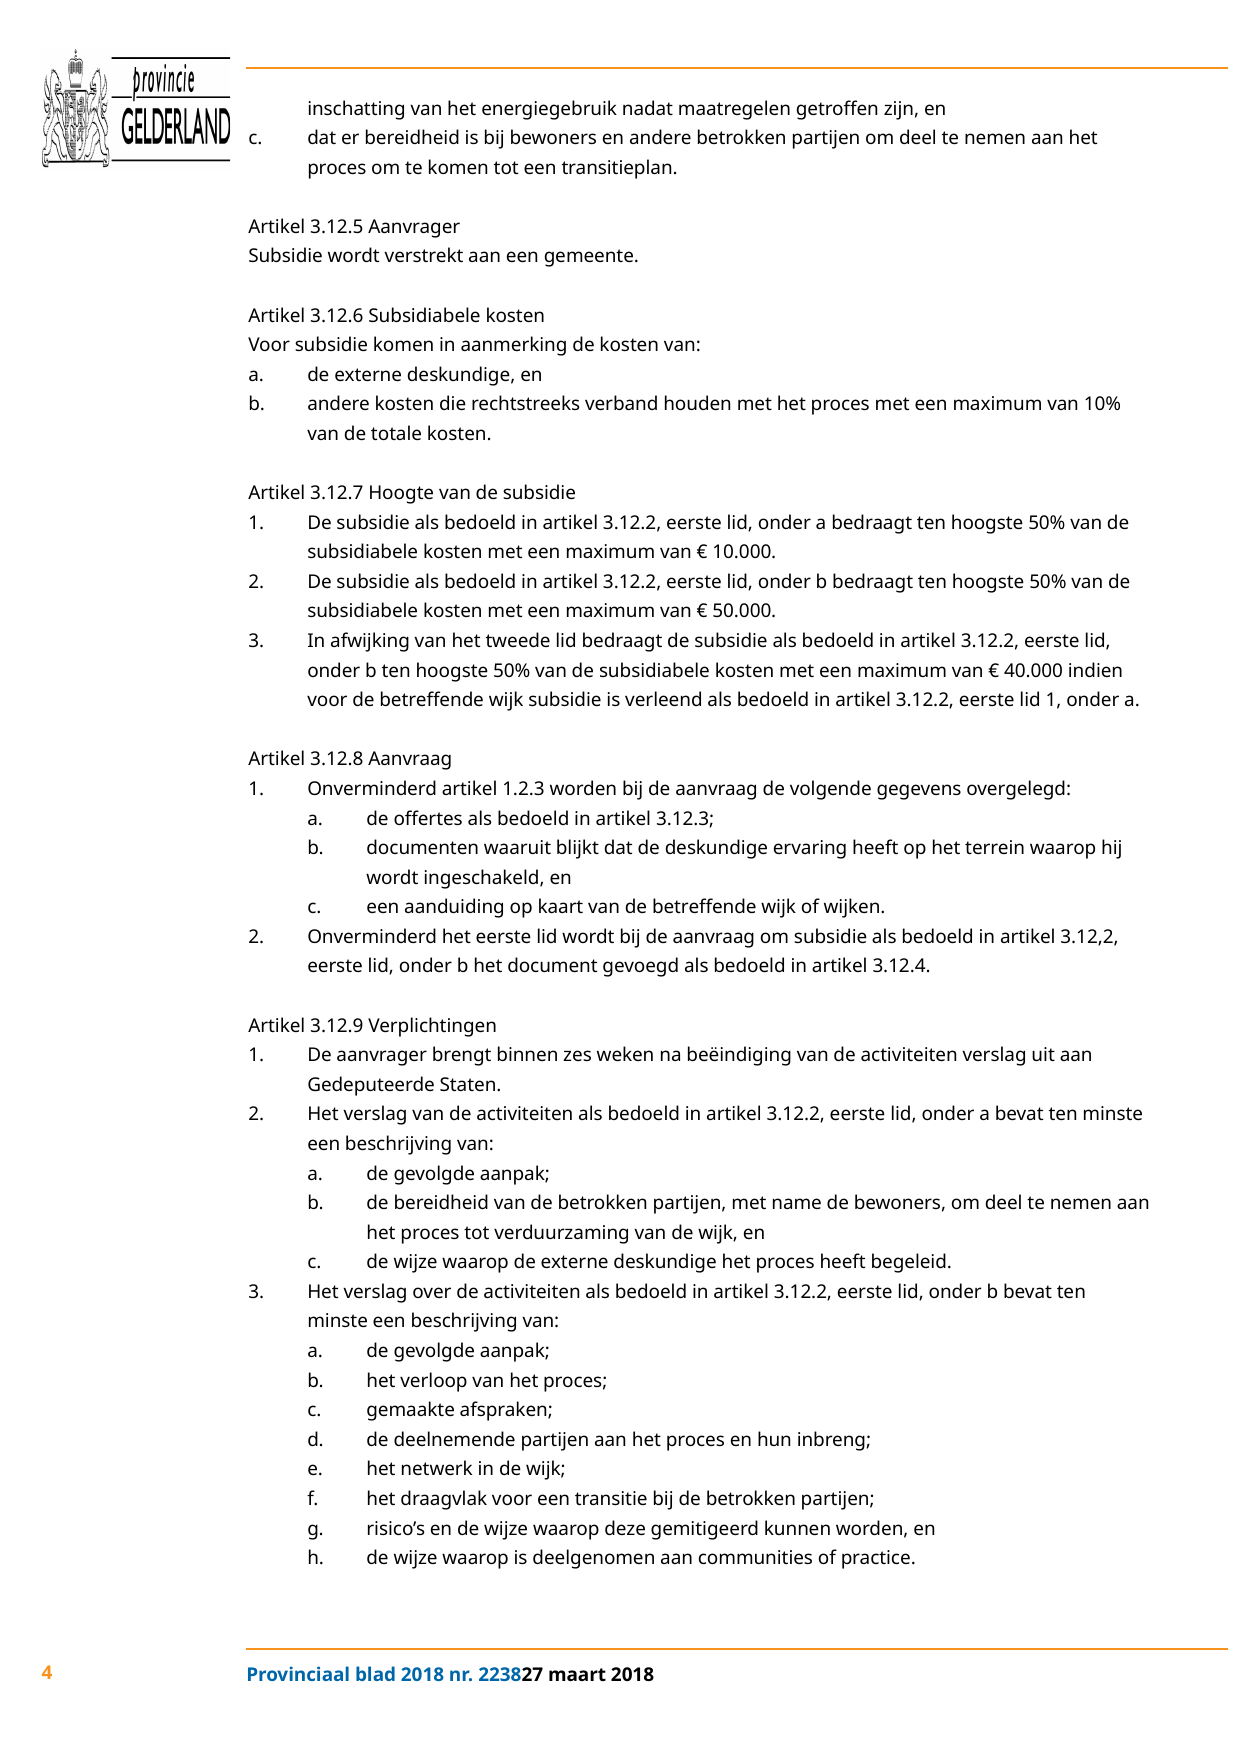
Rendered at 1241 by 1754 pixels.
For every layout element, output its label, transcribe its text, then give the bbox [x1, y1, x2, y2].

list de bereidheid van de betrokken partijen, met name de bewoners, om deel te nemen aan het proces tot verduurzaming van de wijk, en [307, 1189, 1152, 1245]
list De subsidie als bedoeld in artikel 3.12.2, eerste lid, onder b bedraagt ten hoogste 50% van de subsidiabele kosten met een maximum van € 50.000. [248, 568, 1152, 623]
list Het verslag over de activiteiten als bedoeld in artikel 3.12.2, eerste lid, onder b bevat ten minste een beschrijving van: [248, 1278, 1152, 1333]
list de offertes als bedoeld in artikel 3.12.3; [307, 805, 1152, 831]
text Artikel 3.12.5 Aanvrager [248, 213, 1152, 239]
list Onverminderd het eerste lid wordt bij de aanvraag om subsidie als bedoeld in artikel 3.12,2, eerste lid, onder b het document gevoegd als bedoeld in artikel 3.12.4. [248, 923, 1152, 978]
list gemaakte afspraken; [307, 1396, 1152, 1422]
list Onverminderd artikel 1.2.3 worden bij de aanvraag de volgende gegevens overgelegd: [248, 775, 1152, 801]
list het draagvlak voor een transitie bij de betrokken partijen; [307, 1485, 1152, 1511]
text Artikel 3.12.8 Aanvraag [248, 746, 1152, 771]
list de gevolgde aanpak; [307, 1337, 1152, 1363]
list documenten waaruit blijkt dat de deskundige ervaring heeft op het terrein waarop hij wordt ingeschakeld, en [307, 834, 1152, 890]
list de externe deskundige, en [248, 361, 1152, 387]
list het verloop van het proces; [307, 1367, 1152, 1393]
text Subsidie wordt verstrekt aan een gemeente. [248, 243, 1152, 268]
text Artikel 3.12.6 Subsidiabele kosten [248, 302, 1152, 328]
list de gevolgde aanpak; [307, 1160, 1152, 1186]
list De subsidie als bedoeld in artikel 3.12.2, eerste lid, onder a bedraagt ten hoogste 50% van de subsidiabele kosten met een maximum van € 10.000. [248, 509, 1152, 564]
list Het verslag van de activiteiten als bedoeld in artikel 3.12.2, eerste lid, onder a bevat ten minste een beschrijving van: [248, 1101, 1152, 1156]
list de wijze waarop de externe deskundige het proces heeft begeleid. [307, 1248, 1152, 1274]
list inschatting van het energiegebruik nadat maatregelen getroffen zijn, en [248, 95, 1152, 121]
list In afwijking van het tweede lid bedraagt de subsidie als bedoeld in artikel 3.12.2, eerste lid, onder b ten hoogste 50% van de subsidiabele kosten met een maximum van € 40.000 indien voor de betreffende wijk subsidie is verleend als bedoeld in artikel 3.12.2, eerste lid 1, onder a. [248, 627, 1152, 712]
list de deelnemende partijen aan het proces en hun inbreng; [307, 1426, 1152, 1452]
list het netwerk in de wijk; [307, 1456, 1152, 1481]
list dat er bereidheid is bij bewoners en andere betrokken partijen om deel te nemen aan het proces om te komen tot een transitieplan. [248, 124, 1152, 180]
text Artikel 3.12.7 Hoogte van de subsidie [248, 479, 1152, 505]
list een aanduiding op kaart van de betreffende wijk of wijken. [307, 893, 1152, 919]
text Artikel 3.12.9 Verplichtingen [248, 1012, 1152, 1038]
list De aanvrager brengt binnen zes weken na beëindiging van de activiteiten verslag uit aan Gedeputeerde Staten. [248, 1041, 1152, 1097]
text Voor subsidie komen in aanmerking de kosten van: [248, 331, 1152, 357]
picture [41, 47, 231, 172]
list risico’s en de wijze waarop deze gemitigeerd kunnen worden, en [307, 1515, 1152, 1541]
list andere kosten die rechtstreeks verband houden met het proces met een maximum van 10% van de totale kosten. [248, 391, 1152, 446]
list de wijze waarop is deelgenomen aan communities of practice. [307, 1544, 1152, 1570]
